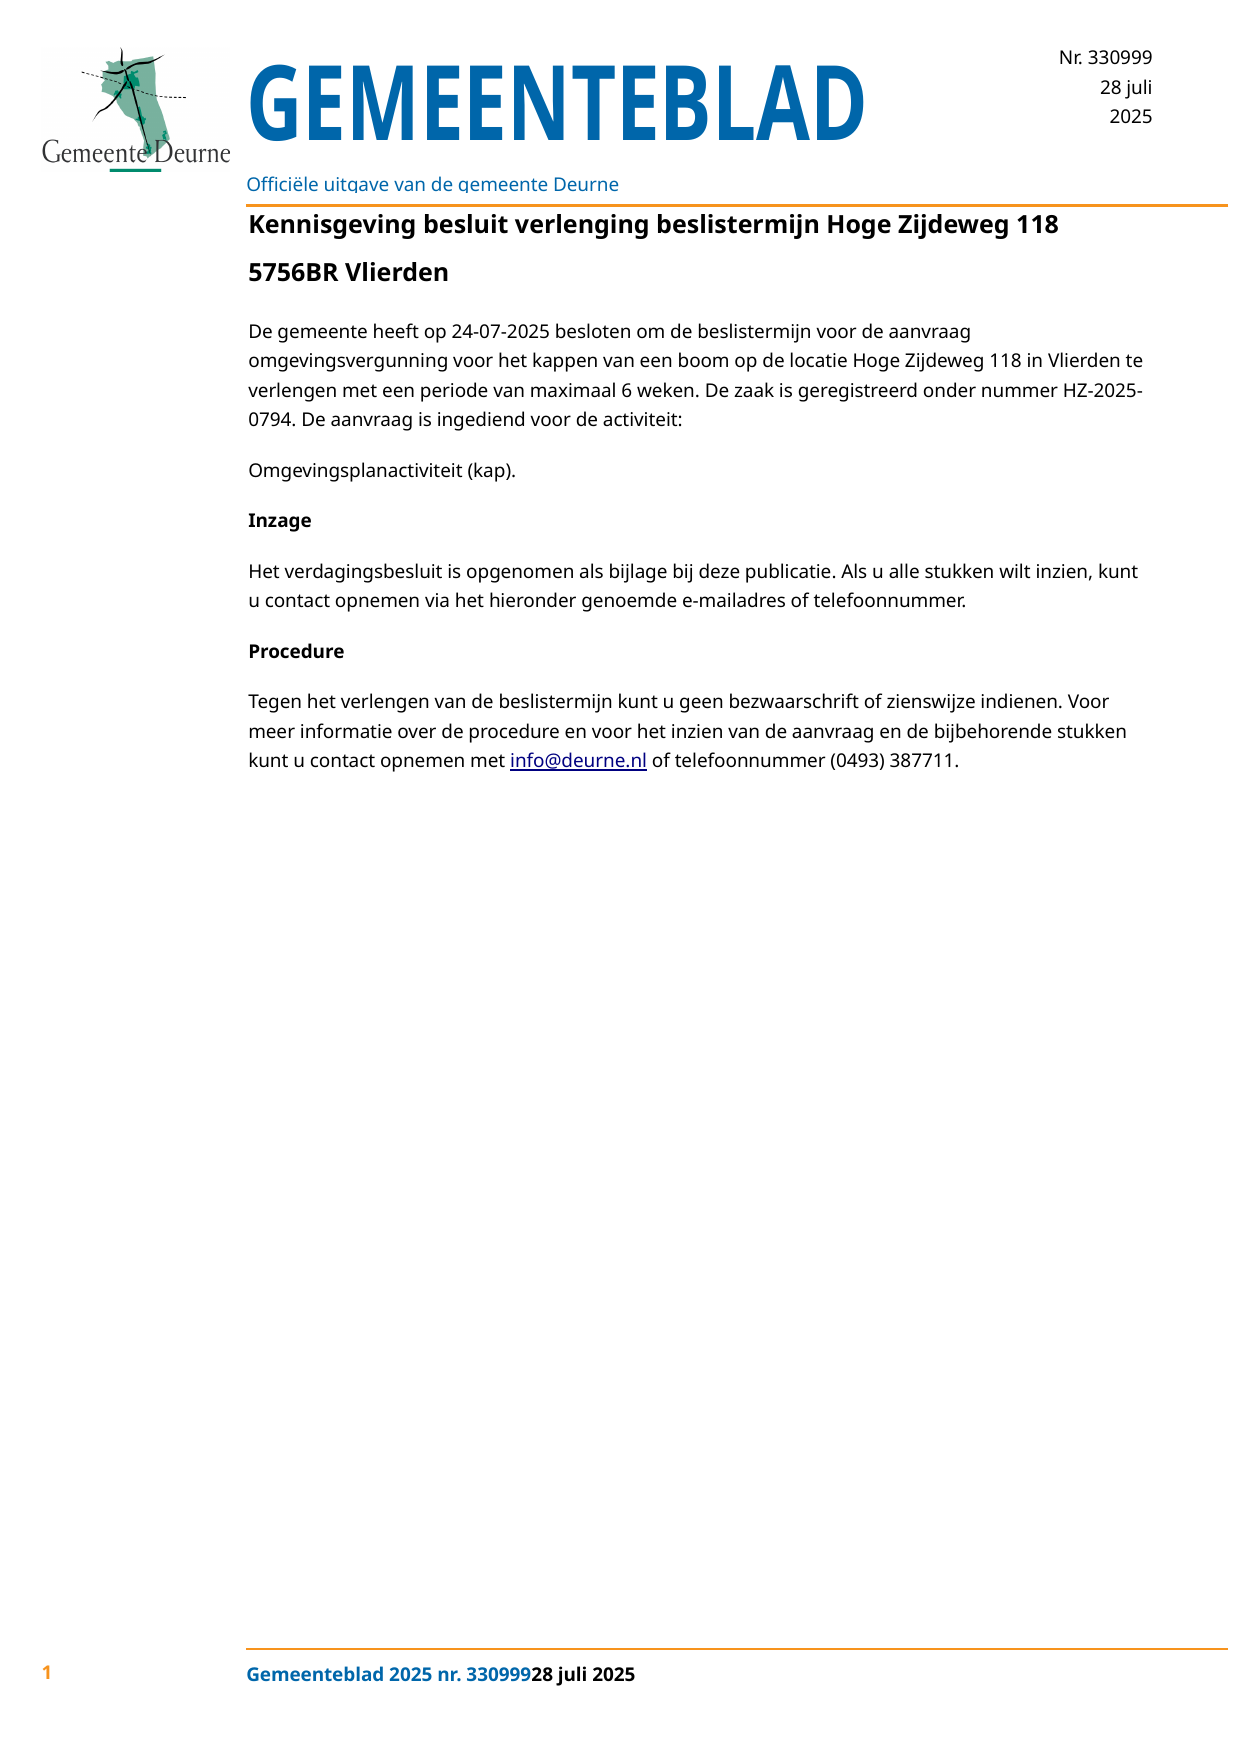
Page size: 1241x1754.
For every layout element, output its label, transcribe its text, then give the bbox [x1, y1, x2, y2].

text De gemeente heeft op 24-07-2025 besloten om de beslistermijn voor de aanvraag omgevingsvergunning voor het kappen van een boom op de locatie Hoge Zijdeweg 118 in Vlierden te verlengen met een periode van maximaal 6 weken. De zaak is geregistreerd onder nummer HZ-2025-0794. De aanvraag is ingediend voor de activiteit: [248, 318, 1152, 432]
text Tegen het verlengen van de beslistermijn kunt u geen bezwaarschrift of zienswijze indienen. Voor meer informatie over de procedure en voor het inzien van de aanvraag en de bijbehorende stukken kunt u contact opnemen met info@deurne.nl of telefoonnummer (0493) 387711. [248, 688, 1152, 773]
picture [41, 47, 231, 172]
text Omgevingsplanactiviteit (kap). [248, 457, 1152, 483]
text Het verdagingsbesluit is opgenomen als bijlage bij deze publicatie. Als u alle stukken wilt inzien, kunt u contact opnemen via het hieronder genoemde e-mailadres of telefoonnummer. [248, 558, 1152, 613]
text Inzage [248, 507, 1152, 533]
text Procedure [248, 638, 1152, 664]
text Kennisgeving besluit verlenging beslistermijn Hoge Zijdeweg 118 5756BR Vlierden [248, 207, 1152, 288]
